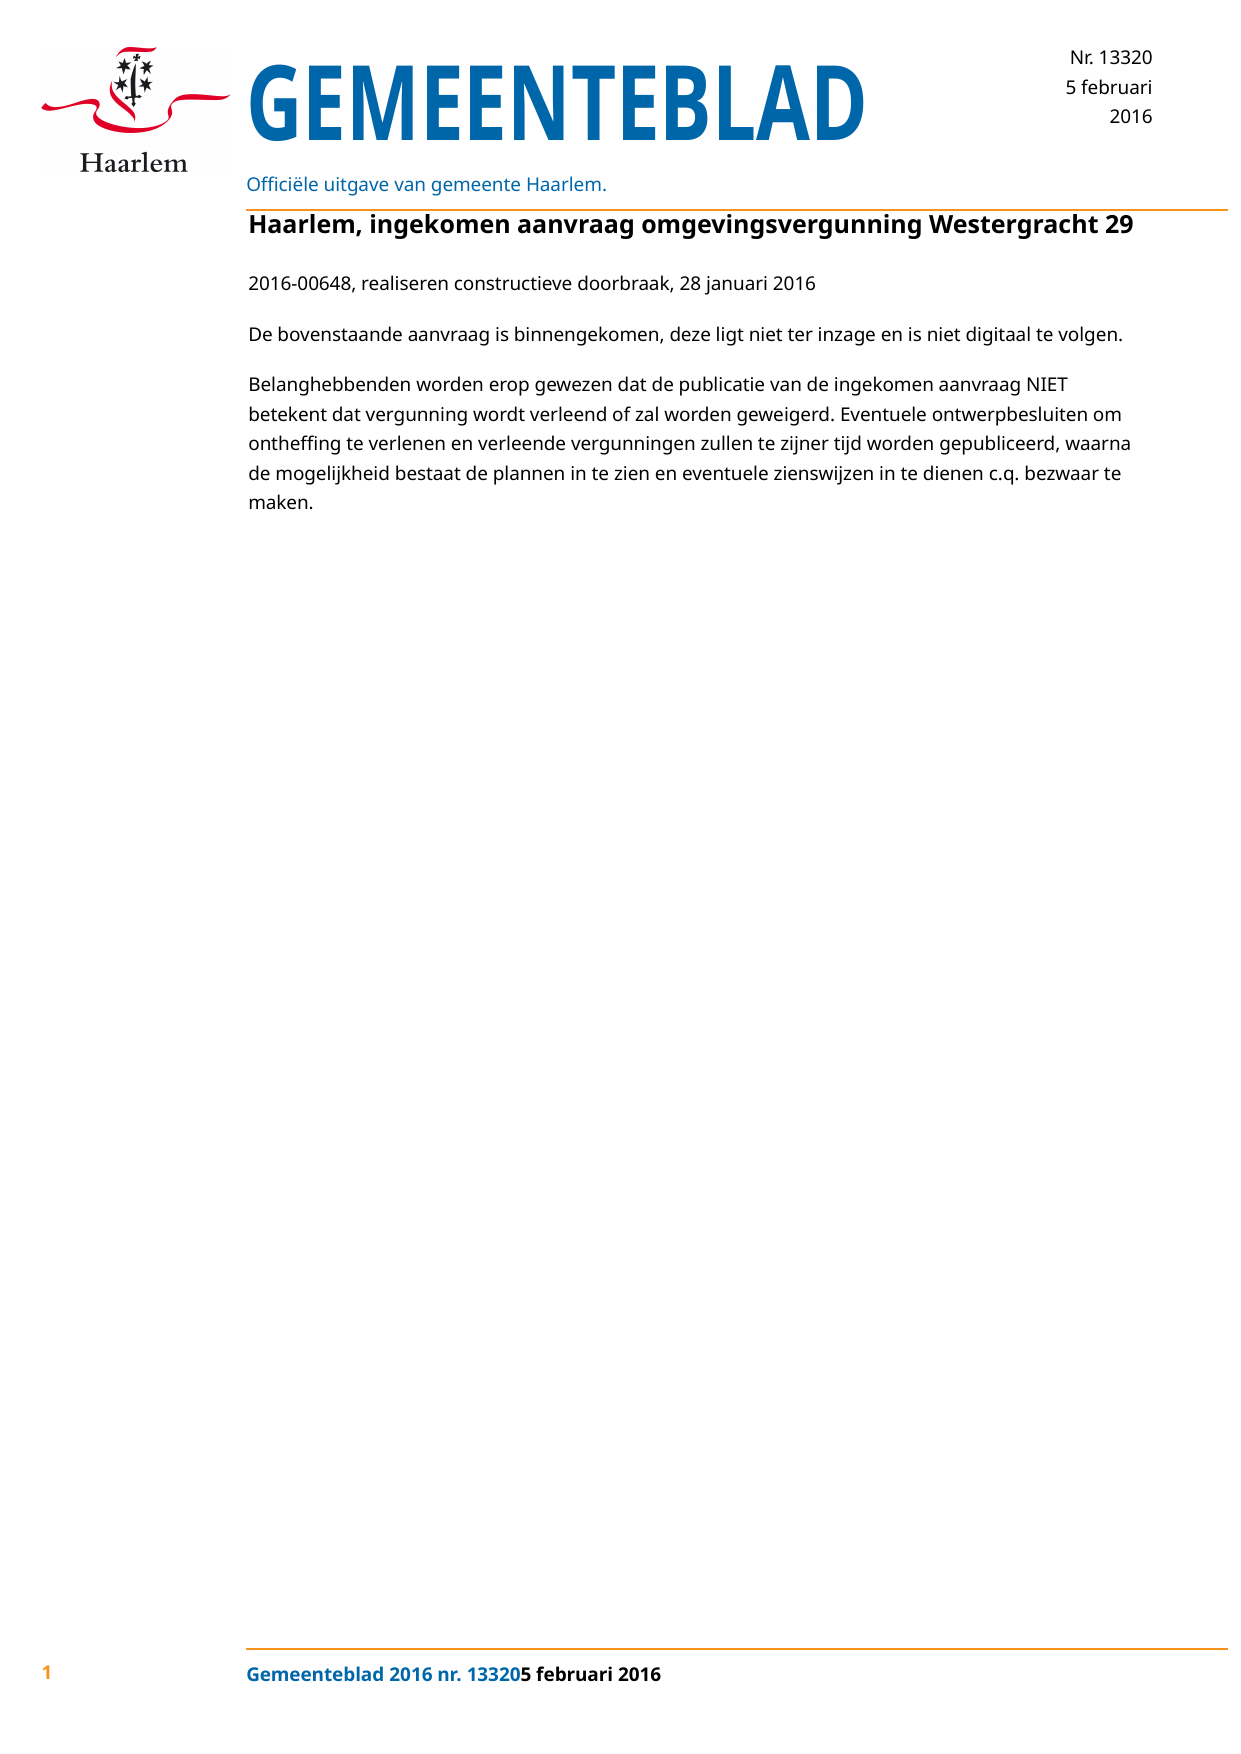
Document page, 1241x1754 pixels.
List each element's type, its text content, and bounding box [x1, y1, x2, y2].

text Belanghebbenden worden erop gewezen dat de publicatie van de ingekomen aanvraag NIET betekent dat vergunning wordt verleend of zal worden geweigerd. Eventuele ontwerpbesluiten om ontheffing te verlenen en verleende vergunningen zullen te zijner tijd worden gepubliceerd, waarna de mogelijkheid bestaat de plannen in te zien en eventuele zienswijzen in te dienen c.q. bezwaar te maken. [248, 371, 1152, 515]
text Haarlem, ingekomen aanvraag omgevingsvergunning Westergracht 29 [248, 211, 1152, 241]
picture [41, 47, 231, 172]
text De bovenstaande aanvraag is binnengekomen, deze ligt niet ter inzage en is niet digitaal te volgen. [248, 321, 1152, 346]
text 2016-00648, realiseren constructieve doorbraak, 28 januari 2016 [248, 270, 1152, 296]
